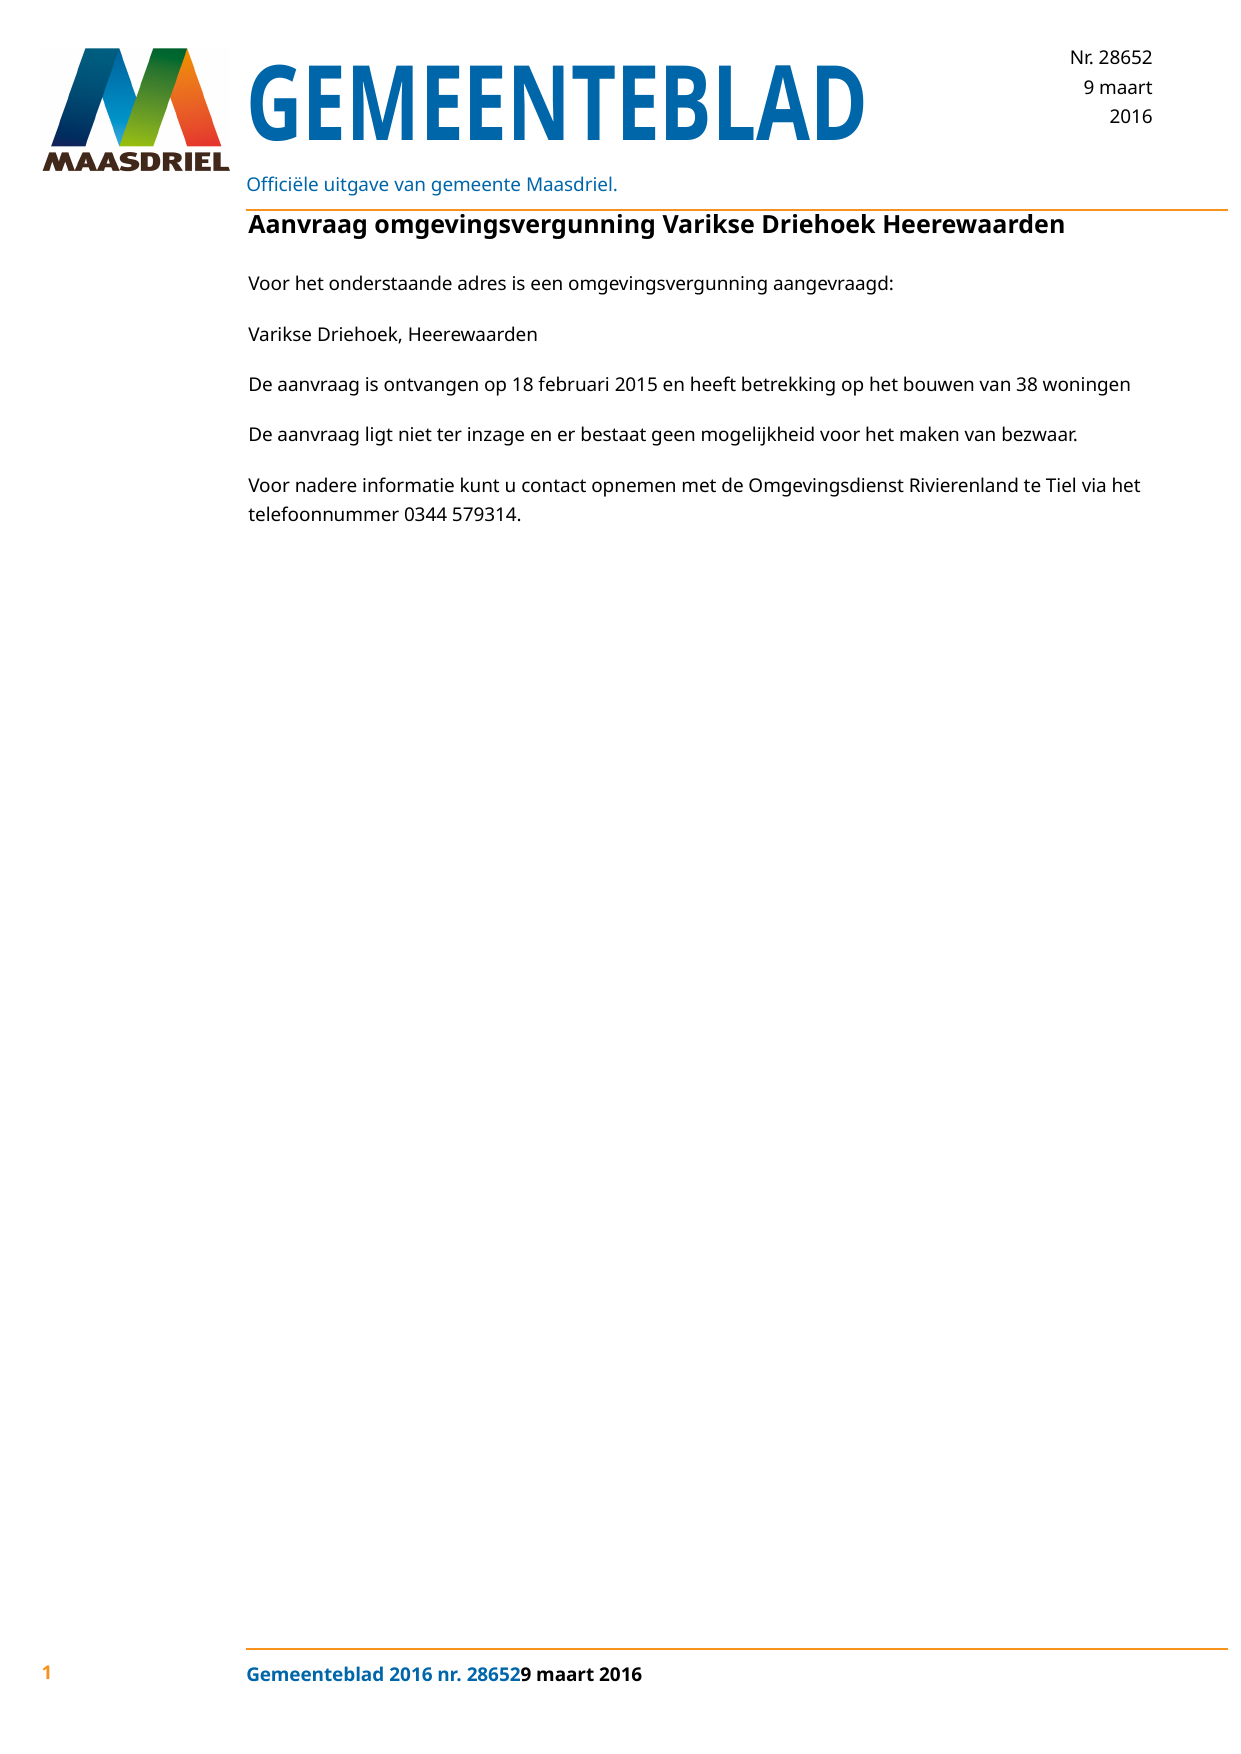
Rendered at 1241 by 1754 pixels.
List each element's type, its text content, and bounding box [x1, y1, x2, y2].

text Voor het onderstaande adres is een omgevingsvergunning aangevraagd: [248, 270, 1152, 296]
text Aanvraag omgevingsvergunning Varikse Driehoek Heerewaarden [248, 211, 1152, 241]
text De aanvraag is ontvangen op 18 februari 2015 en heeft betrekking op het bouwen van 38 woningen [248, 371, 1152, 397]
text De aanvraag ligt niet ter inzage en er bestaat geen mogelijkheid voor het maken van bezwaar. [248, 422, 1152, 447]
picture [41, 47, 231, 172]
text Voor nadere informatie kunt u contact opnemen met de Omgevingsdienst Rivierenland te Tiel via het telefoonnummer 0344 579314. [248, 472, 1152, 527]
text Varikse Driehoek, Heerewaarden [248, 321, 1152, 346]
